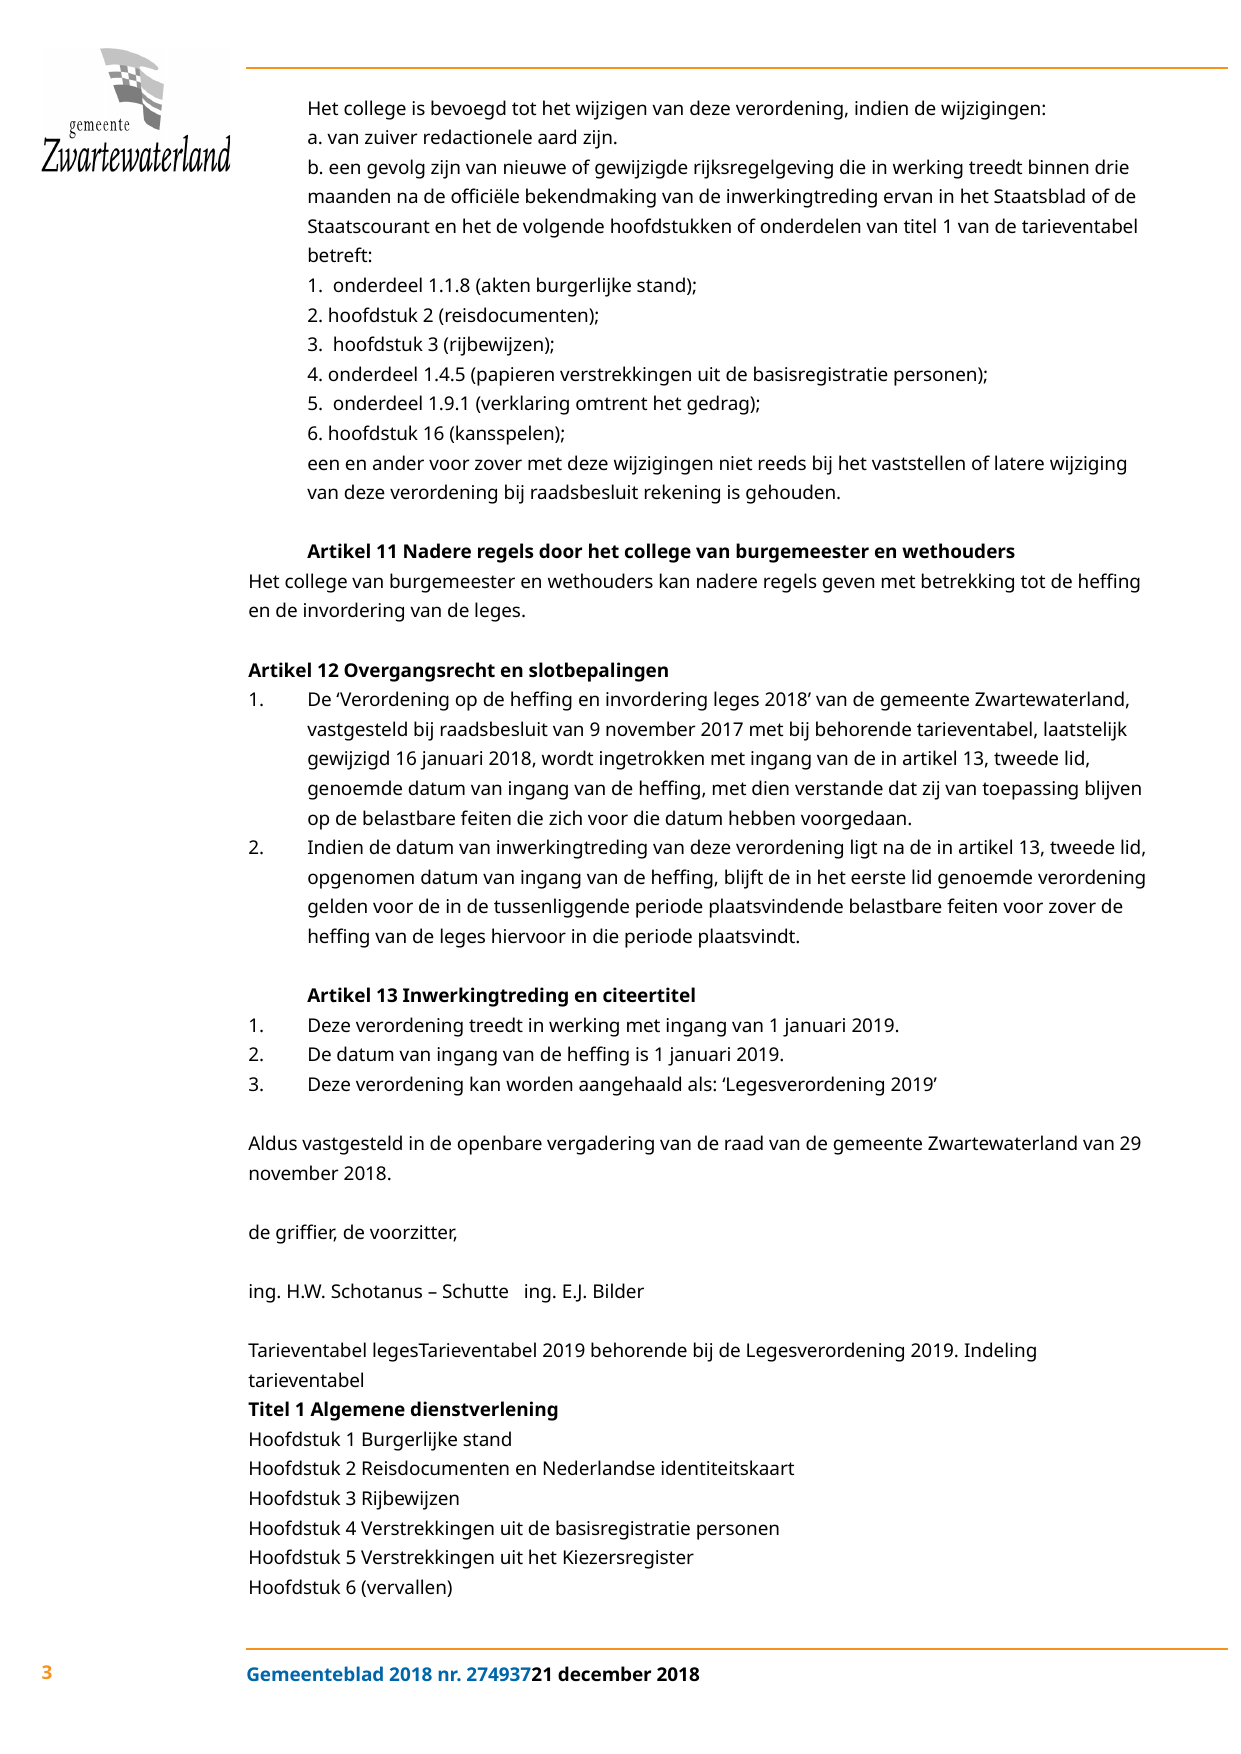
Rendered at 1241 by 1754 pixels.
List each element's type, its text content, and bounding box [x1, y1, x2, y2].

list a. van zuiver redactionele aard zijn. [248, 124, 1152, 150]
text Hoofdstuk 5 Verstrekkingen uit het Kiezersregister [248, 1544, 1152, 1570]
list b. een gevolg zijn van nieuwe of gewijzigde rijksregelgeving die in werking treedt binnen drie maanden na de officiële bekendmaking van de inwerkingtreding ervan in het Staatsblad of de Staatscourant en het de volgende hoofdstukken of onderdelen van titel 1 van de tarieventabel betreft: [248, 154, 1152, 268]
list een en ander voor zover met deze wijzigingen niet reeds bij het vaststellen of latere wijziging van deze verordening bij raadsbesluit rekening is gehouden. [248, 450, 1152, 505]
list Deze verordening kan worden aangehaald als: ‘Legesverordening 2019’ [248, 1071, 1152, 1097]
list Deze verordening treedt in werking met ingang van 1 januari 2019. [248, 1012, 1152, 1038]
text Hoofdstuk 3 Rijbewijzen [248, 1485, 1152, 1511]
text Tarieventabel legesTarieventabel 2019 behorende bij de Legesverordening 2019. Indeling tarieventabel [248, 1337, 1152, 1393]
text Artikel 12 Overgangsrecht en slotbepalingen [248, 657, 1152, 683]
list Artikel 13 Inwerkingtreding en citeertitel [248, 982, 1152, 1008]
text Hoofdstuk 6 (vervallen) [248, 1574, 1152, 1600]
list De ‘Verordening op de heffing en invordering leges 2018’ van de gemeente Zwartewaterland, vastgesteld bij raadsbesluit van 9 november 2017 met bij behorende tarieventabel, laatstelijk gewijzigd 16 januari 2018, wordt ingetrokken met ingang van de in artikel 13, tweede lid, genoemde datum van ingang van de heffing, met dien verstande dat zij van toepassing blijven op de belastbare feiten die zich voor die datum hebben voorgedaan. [248, 686, 1152, 831]
text de griffier, de voorzitter, [248, 1219, 1152, 1245]
list Artikel 11 Nadere regels door het college van burgemeester en wethouders [248, 538, 1152, 564]
list 1. onderdeel 1.1.8 (akten burgerlijke stand); [248, 272, 1152, 298]
text Titel 1 Algemene dienstverlening [248, 1396, 1152, 1422]
text Aldus vastgesteld in de openbare vergadering van de raad van de gemeente Zwartewaterland van 29 november 2018. [248, 1130, 1152, 1186]
picture [41, 47, 231, 172]
text Het college van burgemeester en wethouders kan nadere regels geven met betrekking tot de heffing en de invordering van de leges. [248, 568, 1152, 623]
list Het college is bevoegd tot het wijzigen van deze verordening, indien de wijzigingen: [248, 95, 1152, 121]
list 4. onderdeel 1.4.5 (papieren verstrekkingen uit de basisregistratie personen); [248, 361, 1152, 387]
list 5. onderdeel 1.9.1 (verklaring omtrent het gedrag); [248, 391, 1152, 416]
text Hoofdstuk 1 Burgerlijke stand [248, 1426, 1152, 1452]
list 6. hoofdstuk 16 (kansspelen); [248, 420, 1152, 446]
text ing. H.W. Schotanus – Schutte ing. E.J. Bilder [248, 1278, 1152, 1304]
text Hoofdstuk 2 Reisdocumenten en Nederlandse identiteitskaart [248, 1456, 1152, 1481]
list De datum van ingang van de heffing is 1 januari 2019. [248, 1041, 1152, 1067]
text Hoofdstuk 4 Verstrekkingen uit de basisregistratie personen [248, 1515, 1152, 1541]
list 3. hoofdstuk 3 (rijbewijzen); [248, 331, 1152, 357]
list Indien de datum van inwerkingtreding van deze verordening ligt na de in artikel 13, tweede lid, opgenomen datum van ingang van de heffing, blijft de in het eerste lid genoemde verordening gelden voor de in de tussenliggende periode plaatsvindende belastbare feiten voor zover de heffing van de leges hiervoor in die periode plaatsvindt. [248, 834, 1152, 949]
list 2. hoofdstuk 2 (reisdocumenten); [248, 302, 1152, 328]
